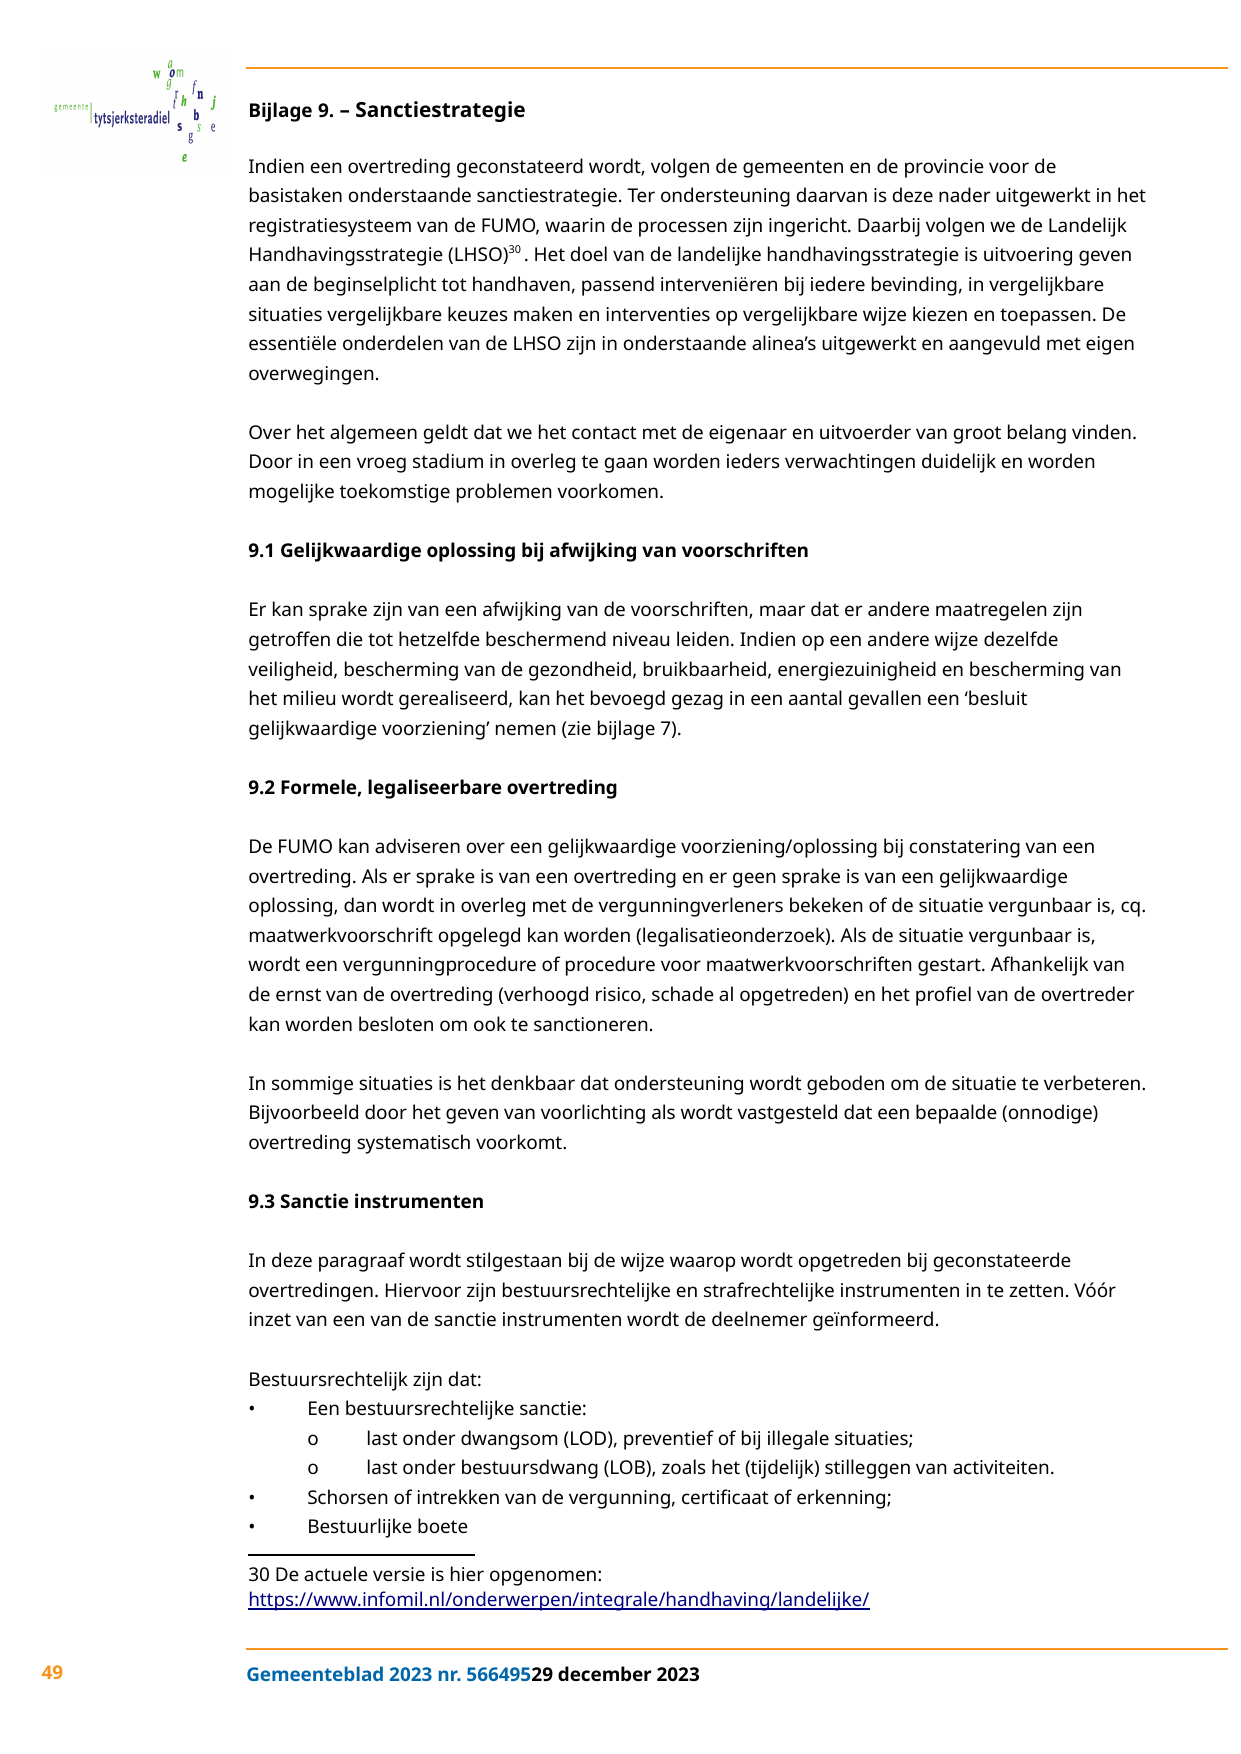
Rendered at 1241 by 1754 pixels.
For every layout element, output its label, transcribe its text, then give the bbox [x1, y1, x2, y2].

text In deze paragraaf wordt stilgestaan bij de wijze waarop wordt opgetreden bij geconstateerde overtredingen. Hiervoor zijn bestuursrechtelijke en strafrechtelijke instrumenten in te zetten. Vóór inzet van een van de sanctie instrumenten wordt de deelnemer geïnformeerd. [248, 1247, 1152, 1332]
list last onder dwangsom (LOD), preventief of bij illegale situaties; [307, 1425, 1152, 1451]
text Over het algemeen geldt dat we het contact met de eigenaar en uitvoerder van groot belang vinden. Door in een vroeg stadium in overleg te gaan worden ieders verwachtingen duidelijk en worden mogelijke toekomstige problemen voorkomen. [248, 419, 1152, 504]
text 9.2 Formele, legaliseerbare overtreding [248, 774, 1152, 800]
list last onder bestuursdwang (LOB), zoals het (tijdelijk) stilleggen van activiteiten. [307, 1454, 1152, 1480]
text Er kan sprake zijn van een afwijking van de voorschriften, maar dat er andere maatregelen zijn getroffen die tot hetzelfde beschermend niveau leiden. Indien op een andere wijze dezelfde veiligheid, bescherming van de gezondheid, bruikbaarheid, energiezuinigheid en bescherming van het milieu wordt gerealiseerd, kan het bevoegd gezag in een aantal gevallen een ‘besluit gelijkwaardige voorziening’ nemen (zie bijlage 7). [248, 597, 1152, 741]
list Schorsen of intrekken van de vergunning, certificaat of erkenning; [248, 1484, 1152, 1510]
text Bestuursrechtelijk zijn dat: [248, 1366, 1152, 1392]
picture [41, 47, 231, 172]
text 9.3 Sanctie instrumenten [248, 1188, 1152, 1214]
text Bijlage 9. – Sanctiestrategie [248, 95, 1152, 123]
text 9.1 Gelijkwaardige oplossing bij afwijking van voorschriften [248, 537, 1152, 563]
text Indien een overtreding geconstateerd wordt, volgen de gemeenten en de provincie voor de basistaken onderstaande sanctiestrategie. Ter ondersteuning daarvan is deze nader uitgewerkt in het registratiesysteem van de FUMO, waarin de processen zijn ingericht. Daarbij volgen we de Landelijk Handhavingsstrategie (LHSO). Het doel van de landelijke handhavingsstrategie is uitvoering geven aan de beginselplicht tot handhaven, passend interveniëren bij iedere bevinding, in vergelijkbare situaties vergelijkbare keuzes maken en interventies op vergelijkbare wijze kiezen en toepassen. De essentiële onderdelen van de LHSO zijn in onderstaande alinea’s uitgewerkt en aangevuld met eigen overwegingen. [248, 153, 1152, 386]
list Bestuurlijke boete [248, 1514, 1152, 1539]
text In sommige situaties is het denkbaar dat ondersteuning wordt geboden om de situatie te verbeteren. Bijvoorbeeld door het geven van voorlichting als wordt vastgesteld dat een bepaalde (onnodige) overtreding systematisch voorkomt. [248, 1070, 1152, 1155]
list Een bestuursrechtelijke sanctie: [248, 1395, 1152, 1421]
text De actuele versie is hier opgenomen: https://www.infomil.nl/onderwerpen/integrale/handhaving/landelijke/ [248, 1561, 1152, 1612]
text De FUMO kan adviseren over een gelijkwaardige voorziening/oplossing bij constatering van een overtreding. Als er sprake is van een overtreding en er geen sprake is van een gelijkwaardige oplossing, dan wordt in overleg met de vergunningverleners bekeken of de situatie vergunbaar is, cq. maatwerkvoorschrift opgelegd kan worden (legalisatieonderzoek). Als de situatie vergunbaar is, wordt een vergunningprocedure of procedure voor maatwerkvoorschriften gestart. Afhankelijk van de ernst van de overtreding (verhoogd risico, schade al opgetreden) en het profiel van de overtreder kan worden besloten om ook te sanctioneren. [248, 833, 1152, 1037]
